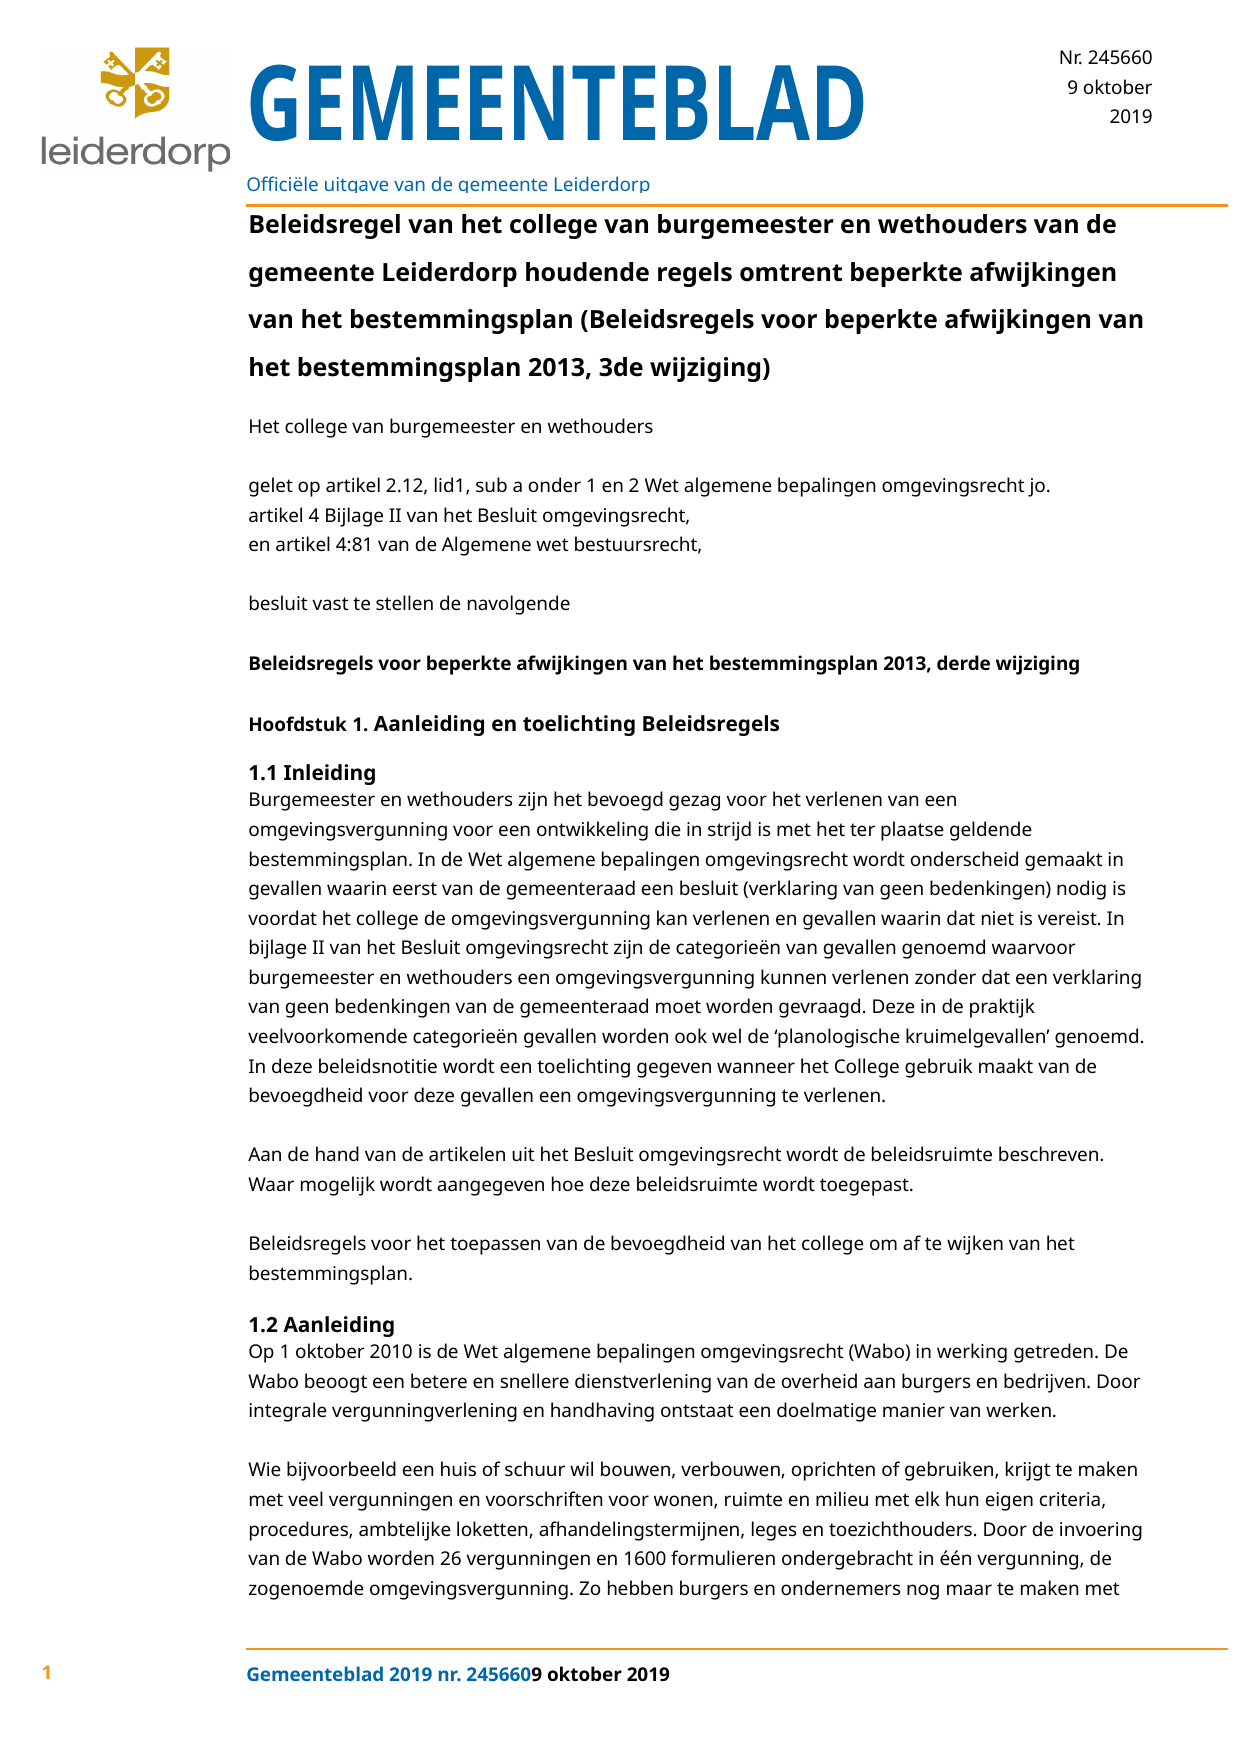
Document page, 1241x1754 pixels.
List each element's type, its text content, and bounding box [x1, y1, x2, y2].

picture [41, 47, 231, 172]
text Wie bijvoorbeeld een huis of schuur wil bouwen, verbouwen, oprichten of gebruiken, krijgt te maken met veel vergunningen en voorschriften voor wonen, ruimte en milieu met elk hun eigen criteria, procedures, ambtelijke loketten, afhandelingstermijnen, leges en toezichthouders. Door de invoering van de Wabo worden 26 vergunningen en 1600 formulieren ondergebracht in één vergunning, de zogenoemde omgevingsvergunning. Zo hebben burgers en ondernemers nog maar te maken met [248, 1457, 1152, 1601]
text Burgemeester en wethouders zijn het bevoegd gezag voor het verlenen van een omgevingsvergunning voor een ontwikkeling die in strijd is met het ter plaatse geldende bestemmingsplan. In de Wet algemene bepalingen omgevingsrecht wordt onderscheid gemaakt in gevallen waarin eerst van de gemeenteraad een besluit (verklaring van geen bedenkingen) nodig is voordat het college de omgevingsvergunning kan verlenen en gevallen waarin dat niet is vereist. In bijlage II van het Besluit omgevingsrecht zijn de categorieën van gevallen genoemd waarvoor burgemeester en wethouders een omgevingsvergunning kunnen verlenen zonder dat een verklaring van geen bedenkingen van de gemeenteraad moet worden gevraagd. Deze in de praktijk veelvoorkomende categorieën gevallen worden ook wel de ‘planologische kruimelgevallen’ genoemd. In deze beleidsnotitie wordt een toelichting gegeven wanneer het College gebruik maakt van de bevoegdheid voor deze gevallen een omgevingsvergunning te verlenen. [248, 787, 1152, 1108]
text 1.1 Inleiding [248, 758, 1152, 787]
text Aan de hand van de artikelen uit het Besluit omgevingsrecht wordt de beleidsruimte beschreven. Waar mogelijk wordt aangegeven hoe deze beleidsruimte wordt toegepast. [248, 1142, 1152, 1197]
table_header Beleidsregels voor het toepassen van de bevoegdheid van het college om af te wijken van het bestemmingsplan. [248, 1231, 1152, 1286]
text Beleidsregels voor beperkte afwijkingen van het bestemmingsplan 2013, derde wijziging [248, 650, 1152, 676]
text artikel 4 Bijlage II van het Besluit omgevingsrecht, [248, 502, 1152, 528]
text Beleidsregel van het college van burgemeester en wethouders van de gemeente Leiderdorp houdende regels omtrent beperkte afwijkingen van het bestemmingsplan (Beleidsregels voor beperkte afwijkingen van het bestemmingsplan 2013, 3de wijziging) [248, 207, 1152, 384]
text Op 1 oktober 2010 is de Wet algemene bepalingen omgevingsrecht (Wabo) in werking getreden. De Wabo beoogt een betere en snellere dienstverlening van de overheid aan burgers en bedrijven. Door integrale vergunningverlening en handhaving ontstaat een doelmatige manier van werken. [248, 1338, 1152, 1423]
text Hoofdstuk 1. Aanleiding en toelichting Beleidsregels [248, 709, 1152, 737]
text besluit vast te stellen de navolgende [248, 591, 1152, 616]
text Het college van burgemeester en wethouders [248, 413, 1152, 439]
text 1.2 Aanleiding [248, 1310, 1152, 1338]
text gelet op artikel 2.12, lid1, sub a onder 1 en 2 Wet algemene bepalingen omgevingsrecht jo. [248, 472, 1152, 498]
text en artikel 4:81 van de Algemene wet bestuursrecht, [248, 531, 1152, 557]
